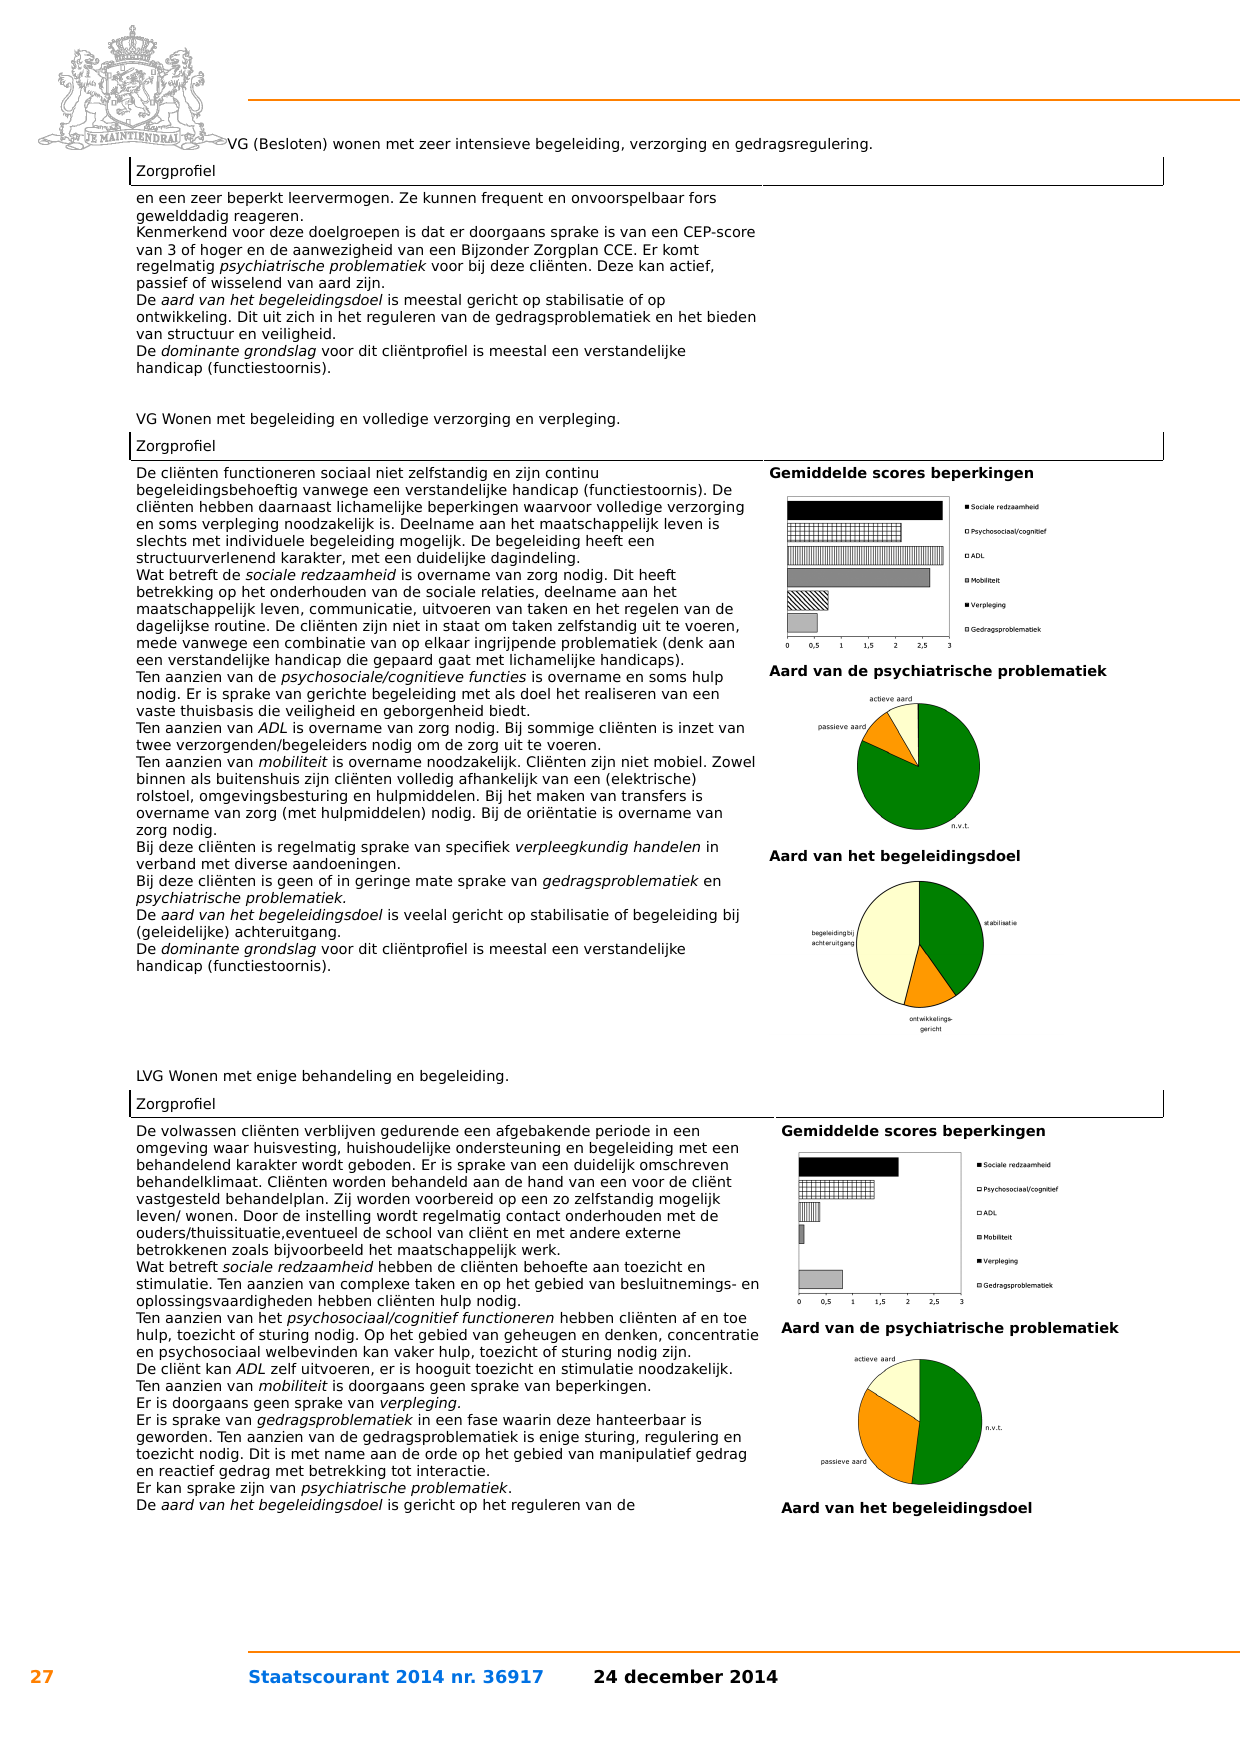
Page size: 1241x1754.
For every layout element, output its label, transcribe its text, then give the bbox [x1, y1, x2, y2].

table_cell Aard van de psychiatrische problematiek [776, 1316, 1163, 1342]
table_cell Zorgprofiel [131, 158, 1163, 185]
picture [769, 875, 1065, 1035]
picture [781, 1347, 1077, 1490]
table_cell Zorgprofiel [131, 433, 1163, 459]
table_cell [763, 186, 1163, 382]
table_cell Aard van het begeleidingsdoel [764, 843, 1163, 870]
table_cell De volwassen cliënten verblijven gedurende een afgebakende periode in een omgeving waar huisvesting, huishoudelijke ondersteuning en begeleiding met een behandelend karakter wordt geboden. Er is sprake van een duidelijk omschreven behandelklimaat. Cliënten worden behandeld aan de hand van een voor de cliënt vastgesteld behandelplan. Zij worden voorbereid op een zo zelfstandig mogelijk leven/ wonen. Door de instelling wordt regelmatig contact onderhouden met de ouders/thuissituatie,eventueel de school van cliënt en met andere externe betrokkenen zoals bijvoorbeeld het maatschappelijk werk. Wat betreft sociale redzaamheid hebben de cliënten behoefte aan toezicht en stimulatie. Ten aanzien van complexe taken en op het gebied van besluitnemings- en oplossingsvaardigheden hebben cliënten hulp nodig. Ten aanzien van het psychosociaal/cognitief functioneren hebben cliënten af en toe hulp, toezicht of sturing nodig. Op het gebied van geheugen en denken, concentratie en psychosociaal welbevinden kan vaker hulp, toezicht of sturing nodig zijn. De cliënt kan ADL zelf uitvoeren, er is hooguit toezicht en stimulatie noodzakelijk. Ten aanzien van mobiliteit is doorgaans geen sprake van beperkingen. Er is doorgaans geen sprake van verpleging. Er is sprake van gedragsproblematiek in een fase waarin deze hanteerbaar is geworden. Ten aanzien van de gedragsproblematiek is enige sturing, regulering en toezicht nodig. Dit is met name aan de orde op het gebied van manipulatief gedrag en reactief gedrag met betrekking tot interactie. Er kan sprake zijn van psychiatrische problematiek. De aard van het begeleidingsdoel is gericht op het reguleren van de [131, 1118, 774, 1522]
table_cell en een zeer beperkt leervermogen. Ze kunnen frequent en onvoorspelbaar fors gewelddadig reageren. Kenmerkend voor deze doelgroepen is dat er doorgaans sprake is van een CEP-score van 3 of hoger en de aanwezigheid van een Bijzonder Zorgplan CCE. Er komt regelmatig psychiatrische problematiek voor bij deze cliënten. Deze kan actief, passief of wisselend van aard zijn. De aard van het begeleidingsdoel is meestal gericht op stabilisatie of op ontwikkeling. Dit uit zich in het reguleren van de gedragsproblematiek en het bieden van structuur en veiligheid. De dominante grondslag voor dit cliëntprofiel is meestal een verstandelijke handicap (functiestoornis). [131, 186, 762, 382]
table_cell [764, 685, 1163, 842]
table_cell Aard van de psychiatrische problematiek [764, 658, 1163, 684]
table_cell [764, 488, 1163, 657]
table_cell [776, 1146, 1163, 1314]
table_header LVG Wonen met enige behandeling en begeleiding. [131, 1064, 1163, 1090]
table_cell De cliënten functioneren sociaal niet zelfstandig en zijn continu begeleidingsbehoeftig vanwege een verstandelijke handicap (functiestoornis). De cliënten hebben daarnaast lichamelijke beperkingen waarvoor volledige verzorging en soms verpleging noodzakelijk is. Deelname aan het maatschappelijk leven is slechts met individuele begeleiding mogelijk. De begeleiding heeft een structuurverlenend karakter, met een duidelijke dagindeling. Wat betreft de sociale redzaamheid is overname van zorg nodig. Dit heeft betrekking op het onderhouden van de sociale relaties, deelname aan het maatschappelijk leven, communicatie, uitvoeren van taken en het regelen van de dagelijkse routine. De cliënten zijn niet in staat om taken zelfstandig uit te voeren, mede vanwege een combinatie van op elkaar ingrijpende problematiek (denk aan een verstandelijke handicap die gepaard gaat met lichamelijke handicaps). Ten aanzien van de psychosociale/cognitieve functies is overname en soms hulp nodig. Er is sprake van gerichte begeleiding met als doel het realiseren van een vaste thuisbasis die veiligheid en geborgenheid biedt. Ten aanzien van ADL is overname van zorg nodig. Bij sommige cliënten is inzet van twee verzorgenden/begeleiders nodig om de zorg uit te voeren. Ten aanzien van mobiliteit is overname noodzakelijk. Cliënten zijn niet mobiel. Zowel binnen als buitenshuis zijn cliënten volledig afhankelijk van een (elektrische) rolstoel, omgevingsbesturing en hulpmiddelen. Bij het maken van transfers is overname van zorg (met hulpmiddelen) nodig. Bij de oriëntatie is overname van zorg nodig. Bij deze cliënten is regelmatig sprake van specifiek verpleegkundig handelen in verband met diverse aandoeningen. Bij deze cliënten is geen of in geringe mate sprake van gedragsproblematiek en psychiatrische problematiek. De aard van het begeleidingsdoel is veelal gericht op stabilisatie of begeleiding bij (geleidelijke) achteruitgang. De dominante grondslag voor dit cliëntprofiel is meestal een verstandelijke handicap (functiestoornis). [131, 461, 763, 1039]
table_cell [776, 1343, 1163, 1494]
table_cell Gemiddelde scores beperkingen [776, 1118, 1163, 1145]
table_header VG Wonen met begeleiding en volledige verzorging en verpleging. [131, 406, 1163, 432]
table_cell [764, 871, 1163, 1039]
picture [781, 1150, 1077, 1310]
picture [769, 492, 1065, 653]
table_header VG (Besloten) wonen met zeer intensieve begeleiding, verzorging en gedragsregulering. [131, 131, 1163, 157]
table_cell Aard van het begeleidingsdoel [776, 1495, 1163, 1522]
table_cell Gemiddelde scores beperkingen [764, 461, 1163, 487]
picture [769, 690, 1065, 838]
table_cell Zorgprofiel [131, 1091, 1163, 1117]
picture [38, 25, 227, 150]
